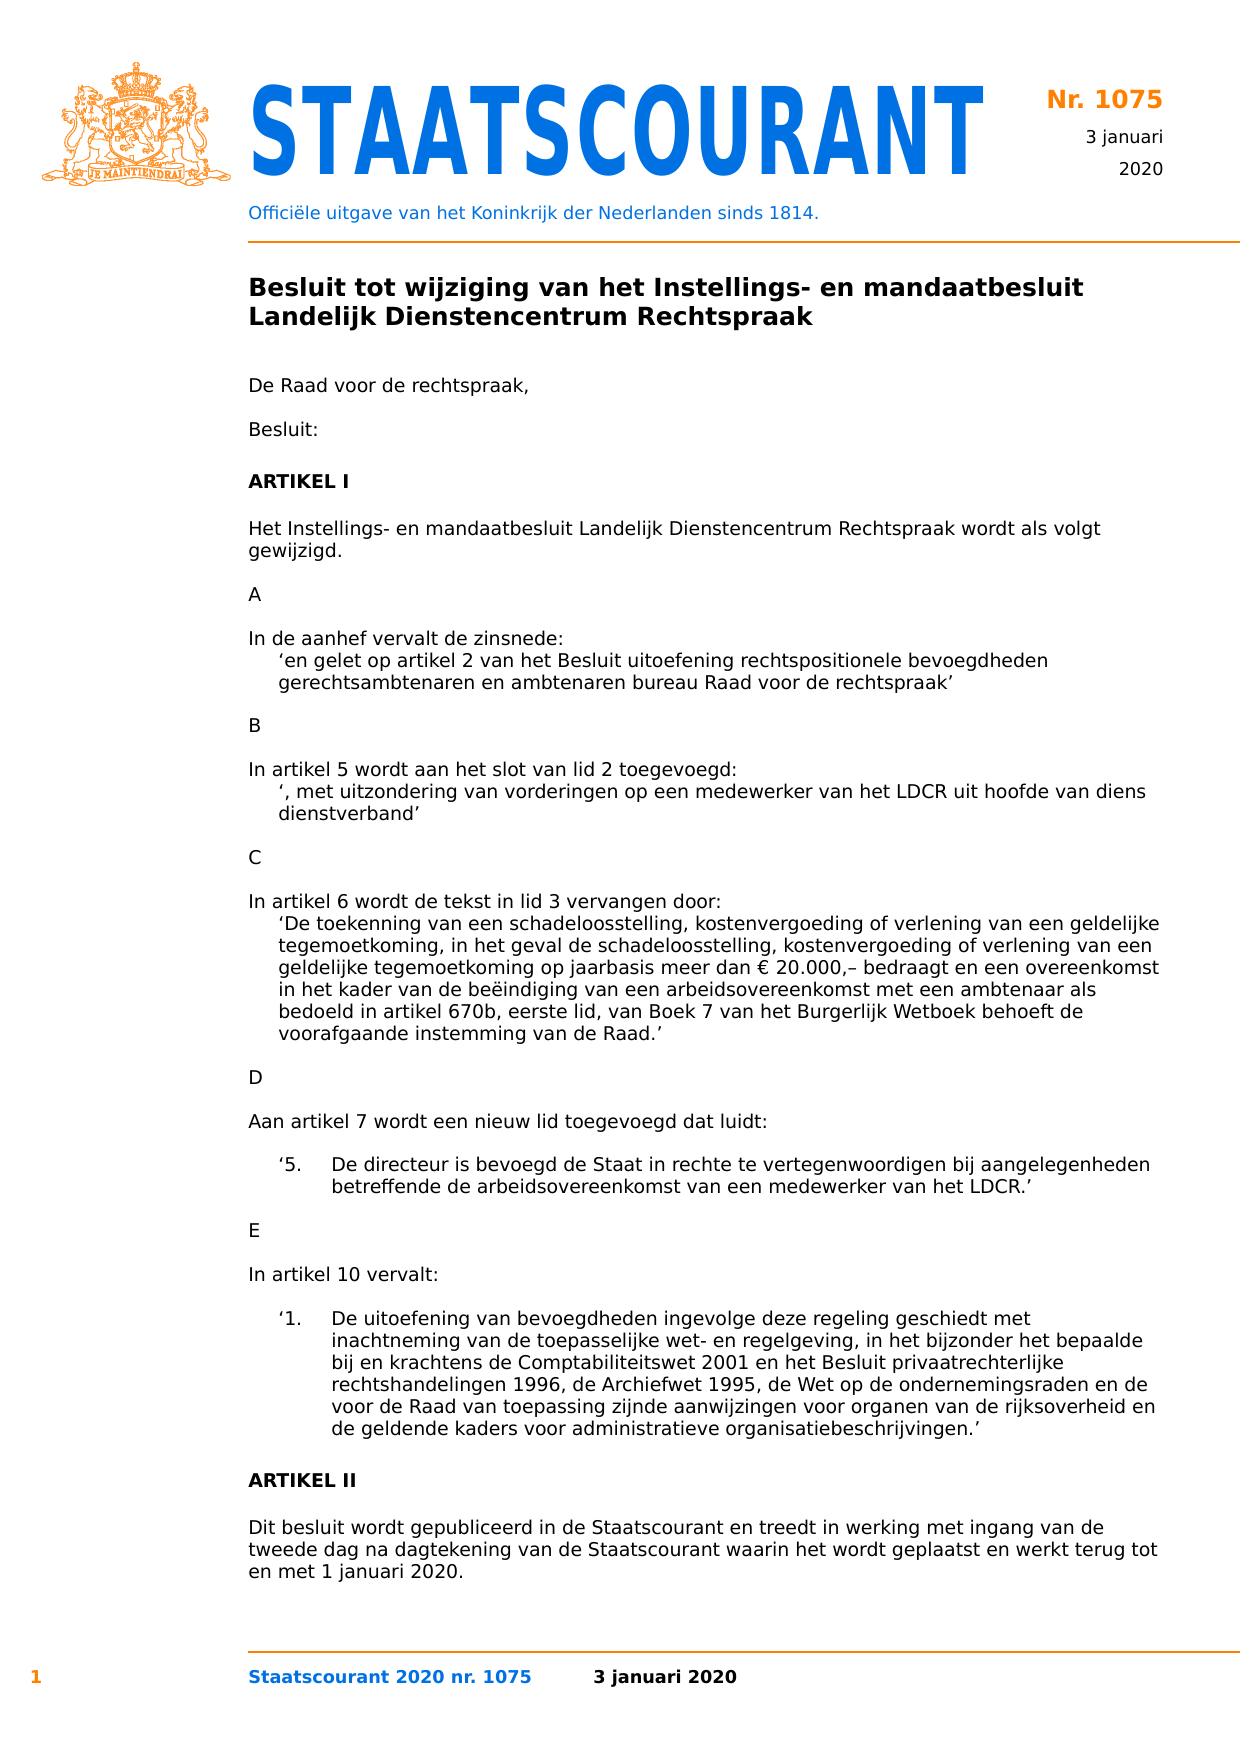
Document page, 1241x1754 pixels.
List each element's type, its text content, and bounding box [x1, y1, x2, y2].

text D [248, 1067, 1163, 1089]
text ‘en gelet op artikel 2 van het Besluit uitoefening rechtspositionele bevoegdheden gerechtsambtenaren en ambtenaren bureau Raad voor de rechtspraak’ [278, 649, 1163, 693]
text ‘5. De directeur is bevoegd de Staat in rechte te vertegenwoordigen bij aangelegenheden betreffende de arbeidsovereenkomst van een medewerker van het LDCR.’ [278, 1154, 1163, 1198]
text In artikel 6 wordt de tekst in lid 3 vervangen door: [248, 891, 1163, 913]
subtitle Besluit tot wijziging van het Instellings- en mandaatbesluit Landelijk Dienstencentrum Rechtspraak [248, 273, 1163, 331]
text E [248, 1220, 1163, 1242]
table_cell 3 januari [998, 121, 1240, 153]
text ‘, met uitzondering van vorderingen op een medewerker van het LDCR uit hoofde van diens dienstverband’ [278, 781, 1163, 825]
table_cell 2020 [998, 153, 1240, 203]
text De Raad voor de rechtspraak, [248, 375, 1163, 397]
subtitle ARTIKEL I [248, 471, 1163, 493]
text Aan artikel 7 wordt een nieuw lid toegevoegd dat luidt: [248, 1111, 1163, 1132]
text In artikel 5 wordt aan het slot van lid 2 toegevoegd: [248, 759, 1163, 781]
table_cell Officiële uitgave van het Koninkrijk der Nederlanden sinds 1814. [248, 203, 1240, 241]
table_header Nr. 1075 [998, 62, 1240, 121]
subtitle ARTIKEL II [248, 1470, 1163, 1492]
text B [248, 715, 1163, 737]
text Dit besluit wordt gepubliceerd in de Staatscourant en treedt in werking met ingang van de tweede dag na dagtekening van de Staatscourant waarin het wordt geplaatst en werkt terug tot en met 1 januari 2020. [248, 1517, 1163, 1583]
table_header STAATSCOURANT [248, 62, 998, 203]
text Het Instellings- en mandaatbesluit Landelijk Dienstencentrum Rechtspraak wordt als volgt gewijzigd. [248, 518, 1163, 562]
text C [248, 847, 1163, 869]
text In artikel 10 vervalt: [248, 1264, 1163, 1286]
text Besluit: [248, 419, 1163, 441]
picture [41, 62, 231, 186]
text ‘1. De uitoefening van bevoegdheden ingevolge deze regeling geschiedt met inachtneming van de toepasselijke wet- en regelgeving, in het bijzonder het bepaalde bij en krachtens de Comptabiliteitswet 2001 en het Besluit privaatrechterlijke rechtshandelingen 1996, de Archiefwet 1995, de Wet op de ondernemingsraden en de voor de Raad van toepassing zijnde aanwijzingen voor organen van de rijksoverheid en de geldende kaders voor administratieve organisatiebeschrijvingen.’ [278, 1308, 1163, 1440]
table_header [25, 62, 248, 241]
text A [248, 584, 1163, 606]
text ‘De toekenning van een schadeloosstelling, kostenvergoeding of verlening van een geldelijke tegemoetkoming, in het geval de schadeloosstelling, kostenvergoeding of verlening van een geldelijke tegemoetkoming op jaarbasis meer dan € 20.000,– bedraagt en een overeenkomst in het kader van de beëindiging van een arbeidsovereenkomst met een ambtenaar als bedoeld in artikel 670b, eerste lid, van Boek 7 van het Burgerlijk Wetboek behoeft de voorafgaande instemming van de Raad.’ [278, 913, 1163, 1045]
text In de aanhef vervalt de zinsnede: [248, 628, 1163, 649]
